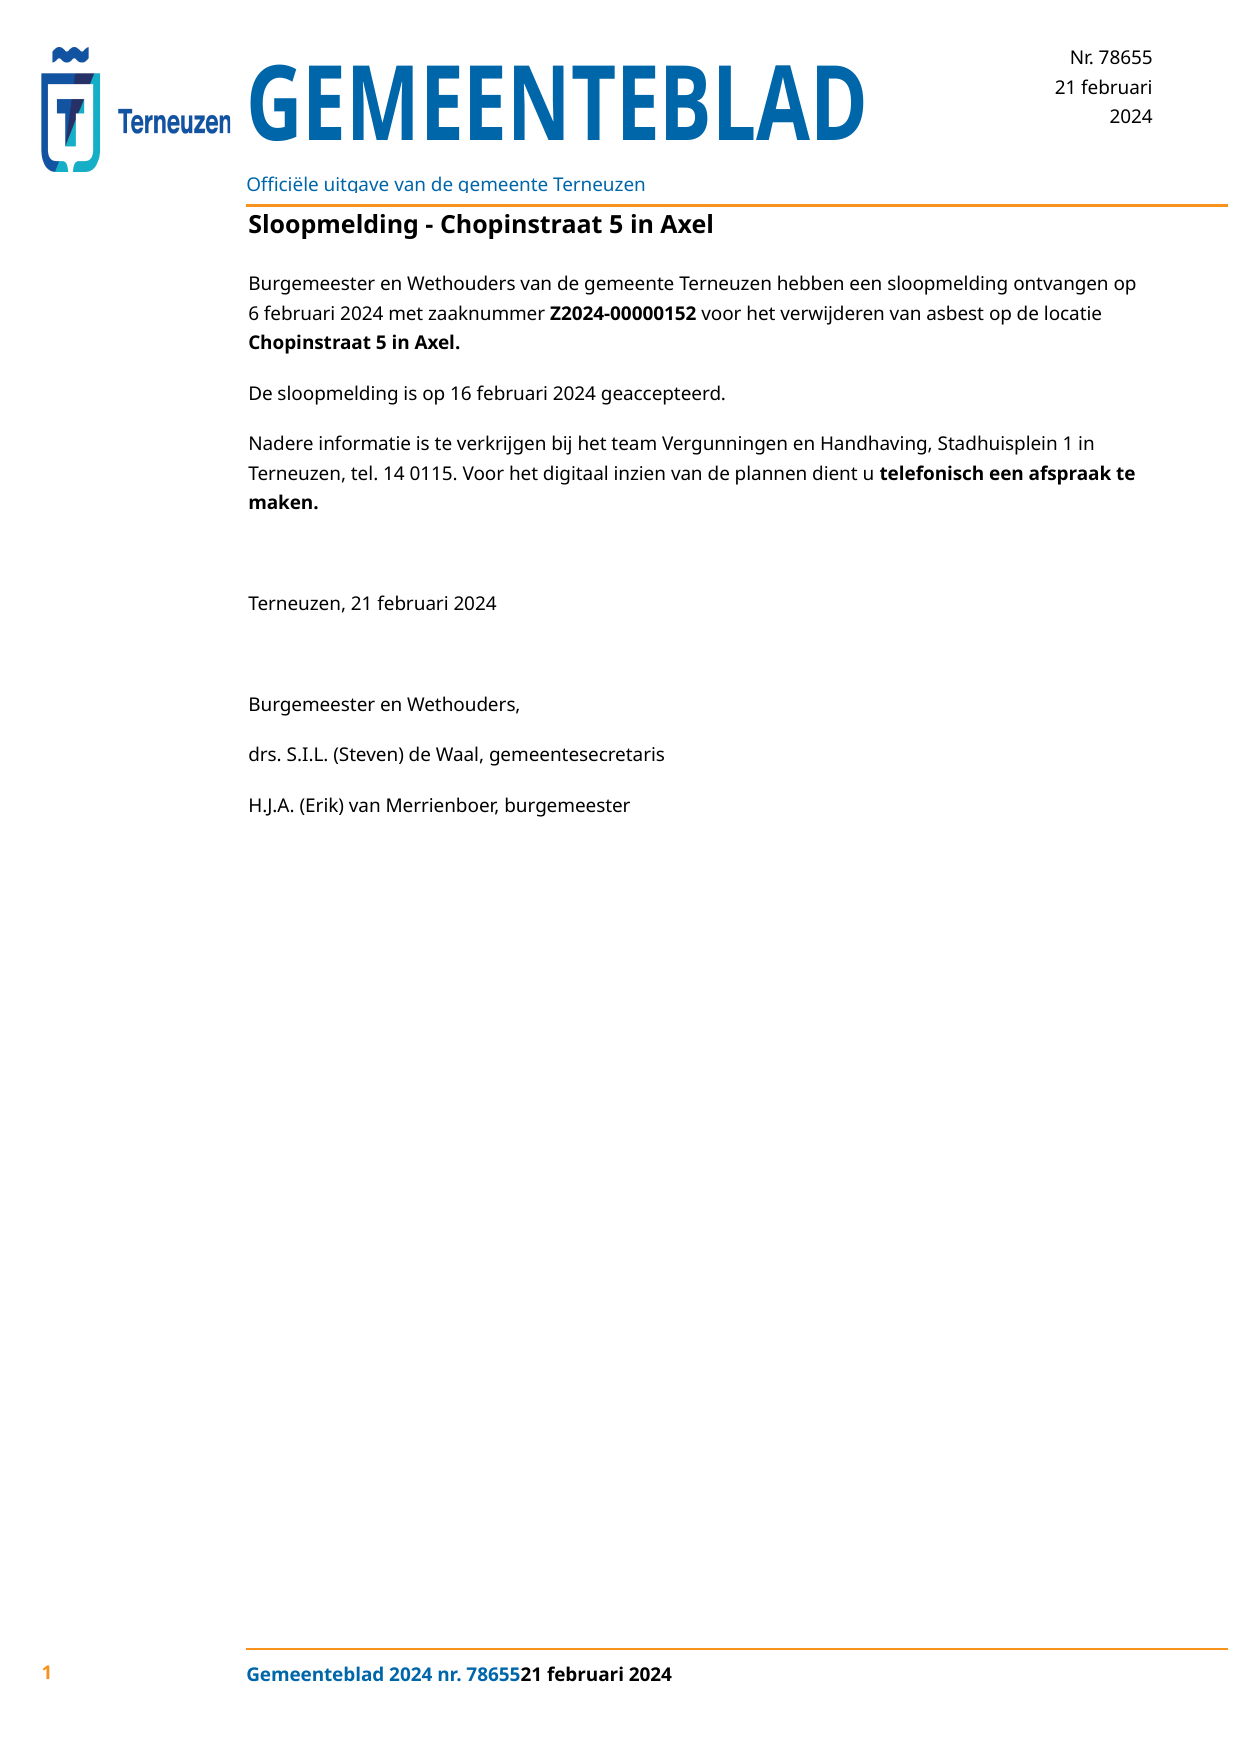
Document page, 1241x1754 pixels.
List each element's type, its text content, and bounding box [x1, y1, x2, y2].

picture [41, 47, 231, 172]
text De sloopmelding is op 16 februari 2024 geaccepteerd. [248, 380, 1152, 406]
text drs. S.I.L. (Steven) de Waal, gemeentesecretaris [248, 742, 1152, 767]
text Sloopmelding - Chopinstraat 5 in Axel [248, 207, 1152, 241]
text Burgemeester en Wethouders, [248, 691, 1152, 717]
text Nadere informatie is te verkrijgen bij het team Vergunningen en Handhaving, Stadhuisplein 1 in Terneuzen, tel. 14 0115. Voor het digitaal inzien van de plannen dient u telefonisch een afspraak te maken. [248, 430, 1152, 515]
text Burgemeester en Wethouders van de gemeente Terneuzen hebben een sloopmelding ontvangen op 6 februari 2024 met zaaknummer Z2024-00000152 voor het verwijderen van asbest op de locatie Chopinstraat 5 in Axel. [248, 270, 1152, 355]
text Terneuzen, 21 februari 2024 [248, 590, 1152, 616]
text H.J.A. (Erik) van Merrienboer, burgemeester [248, 792, 1152, 818]
